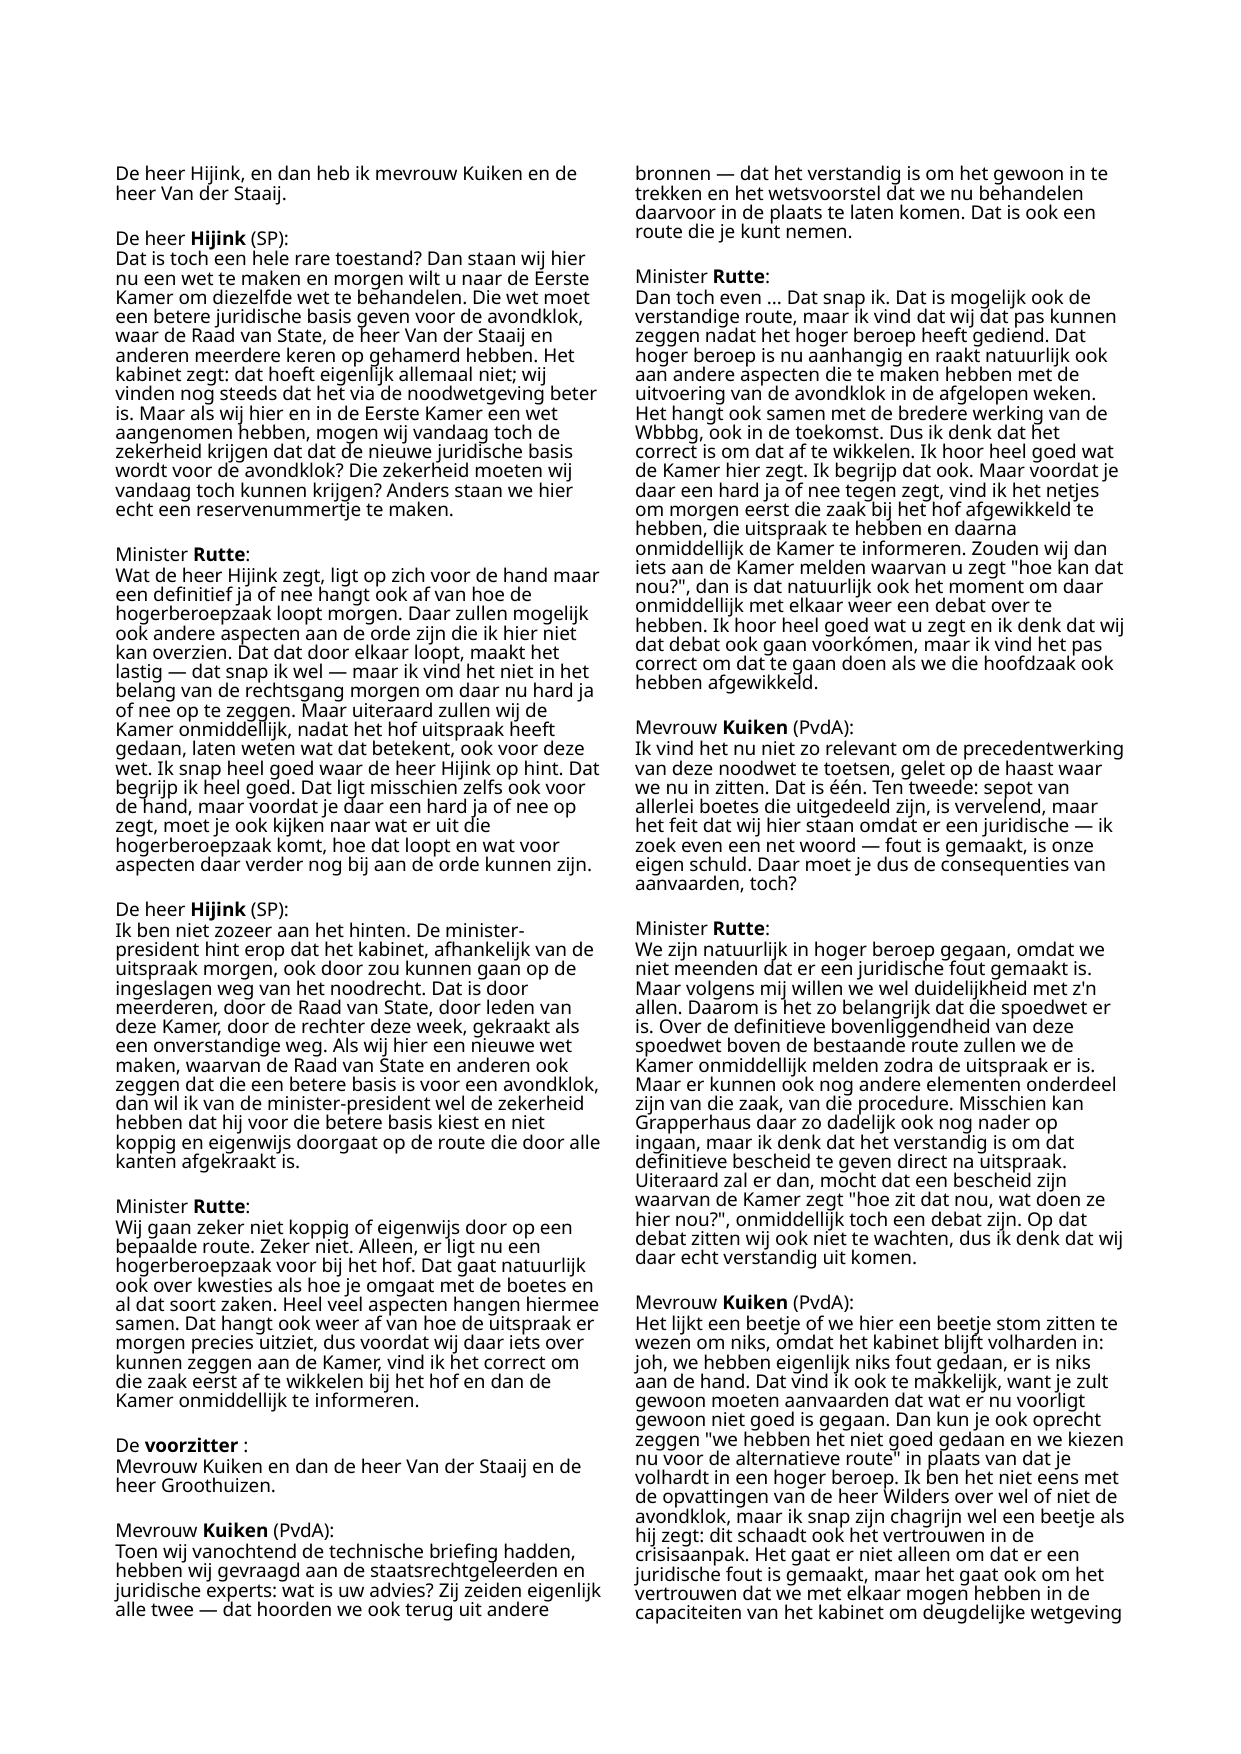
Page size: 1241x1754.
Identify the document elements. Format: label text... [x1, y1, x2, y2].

text Dan toch even ... Dat snap ik. Dat is mogelijk ook de verstandige route, maar ik vind dat wij dat pas kunnen zeggen nadat het hoger beroep heeft gediend. Dat hoger beroep is nu aanhangig en raakt natuurlijk ook aan andere aspecten die te maken hebben met de uitvoering van de avondklok in de afgelopen weken. Het hangt ook samen met de bredere werking van de Wbbbg, ook in de toekomst. Dus ik denk dat het correct is om dat af te wikkelen. Ik hoor heel goed wat de Kamer hier zegt. Ik begrijp dat ook. Maar voordat je daar een hard ja of nee tegen zegt, vind ik het netjes om morgen eerst die zaak bij het hof afgewikkeld te hebben, die uitspraak te hebben en daarna onmiddellijk de Kamer te informeren. Zouden wij dan iets aan de Kamer melden waarvan u zegt "hoe kan dat nou?", dan is dat natuurlijk ook het moment om daar onmiddellijk met elkaar weer een debat over te hebben. Ik hoor heel goed wat u zegt en ik denk dat wij dat debat ook gaan voorkómen, maar ik vind het pas correct om dat te gaan doen als we die hoofdzaak ook hebben afgewikkeld. [635, 289, 1125, 694]
text Wij gaan zeker niet koppig of eigenwijs door op een bepaalde route. Zeker niet. Alleen, er ligt nu een hogerberoepzaak voor bij het hof. Dat gaat natuurlijk ook over kwesties als hoe je omgaat met de boetes en al dat soort zaken. Heel veel aspecten hangen hiermee samen. Dat hangt ook weer af van hoe de uitspraak er morgen precies uitziet, dus voordat wij daar iets over kunnen zeggen aan de Kamer, vind ik het correct om die zaak eerst af te wikkelen bij het hof en dan de Kamer onmiddellijk te informeren. [115, 1219, 605, 1411]
text Minister Rutte: [115, 541, 605, 567]
text We zijn natuurlijk in hoger beroep gegaan, omdat we niet meenden dat er een juridische fout gemaakt is. Maar volgens mij willen we wel duidelijkheid met z'n allen. Daarom is het zo belangrijk dat die spoedwet er is. Over de definitieve bovenliggendheid van deze spoedwet boven de bestaande route zullen we de Kamer onmiddellijk melden zodra de uitspraak er is. Maar er kunnen ook nog andere elementen onderdeel zijn van die zaak, van die procedure. Misschien kan Grapperhaus daar zo dadelijk ook nog nader op ingaan, maar ik denk dat het verstandig is om dat definitieve bescheid te geven direct na uitspraak. Uiteraard zal er dan, mocht dat een bescheid zijn waarvan de Kamer zegt "hoe zit dat nou, wat doen ze hier nou?", onmiddellijk toch een debat zijn. Op dat debat zitten wij ook niet te wachten, dus ik denk dat wij daar echt verstandig uit komen. [635, 941, 1125, 1268]
text Het lijkt een beetje of we hier een beetje stom zitten te wezen om niks, omdat het kabinet blijft volharden in: joh, we hebben eigenlijk niks fout gedaan, er is niks aan de hand. Dat vind ik ook te makkelijk, want je zult gewoon moeten aanvaarden dat wat er nu voorligt gewoon niet goed is gegaan. Dan kun je ook oprecht zeggen "we hebben het niet goed gedaan en we kiezen nu voor de alternatieve route" in plaats van dat je volhardt in een hoger beroep. Ik ben het niet eens met de opvattingen van de heer Wilders over wel of niet de avondklok, maar ik snap zijn chagrijn wel een beetje als hij zegt: dit schaadt ook het vertrouwen in de crisisaanpak. Het gaat er niet alleen om dat er een juridische fout is gemaakt, maar het gaat ook om het vertrouwen dat we met elkaar mogen hebben in de capaciteiten van het kabinet om deugdelijke wetgeving [635, 1315, 1125, 1623]
text Mevrouw Kuiken (PvdA): [635, 714, 1125, 740]
text De heer Hijink, en dan heb ik mevrouw Kuiken en de heer Van der Staaij. [115, 165, 605, 204]
text Toen wij vanochtend de technische briefing hadden, hebben wij gevraagd aan de staatsrechtgeleerden en juridische experts: wat is uw advies? Zij zeiden eigenlijk alle twee — dat hoorden we ook terug uit andere [115, 1543, 605, 1620]
text Wat de heer Hijink zegt, ligt op zich voor de hand maar een definitief ja of nee hangt ook af van hoe de hogerberoepzaak loopt morgen. Daar zullen mogelijk ook andere aspecten aan de orde zijn die ik hier niet kan overzien. Dat dat door elkaar loopt, maakt het lastig — dat snap ik wel — maar ik vind het niet in het belang van de rechtsgang morgen om daar nu hard ja of nee op te zeggen. Maar uiteraard zullen wij de Kamer onmiddellijk, nadat het hof uitspraak heeft gedaan, laten weten wat dat betekent, ook voor deze wet. Ik snap heel goed waar de heer Hijink op hint. Dat begrijp ik heel goed. Dat ligt misschien zelfs ook voor de hand, maar voordat je daar een hard ja of nee op zegt, moet je ook kijken naar wat er uit die hogerberoepzaak komt, hoe dat loopt en wat voor aspecten daar verder nog bij aan de orde kunnen zijn. [115, 567, 605, 875]
text De heer Hijink (SP): [115, 896, 605, 922]
text Minister Rutte: [635, 263, 1125, 289]
text bronnen — dat het verstandig is om het gewoon in te trekken en het wetsvoorstel dat we nu behandelen daarvoor in de plaats te laten komen. Dat is ook een route die je kunt nemen. [635, 165, 1125, 242]
text Dat is toch een hele rare toestand? Dan staan wij hier nu een wet te maken en morgen wilt u naar de Eerste Kamer om diezelfde wet te behandelen. Die wet moet een betere juridische basis geven voor de avondklok, waar de Raad van State, de heer Van der Staaij en anderen meerdere keren op gehamerd hebben. Het kabinet zegt: dat hoeft eigenlijk allemaal niet; wij vinden nog steeds dat het via de noodwetgeving beter is. Maar als wij hier en in de Eerste Kamer een wet aangenomen hebben, mogen wij vandaag toch de zekerheid krijgen dat dat de nieuwe juridische basis wordt voor de avondklok? Die zekerheid moeten wij vandaag toch kunnen krijgen? Anders staan we hier echt een reservenummertje te maken. [115, 250, 605, 520]
text Mevrouw Kuiken en dan de heer Van der Staaij en de heer Groothuizen. [115, 1458, 605, 1497]
text Ik vind het nu niet zo relevant om de precedentwerking van deze noodwet te toetsen, gelet op de haast waar we nu in zitten. Dat is één. Ten tweede: sepot van allerlei boetes die uitgedeeld zijn, is vervelend, maar het feit dat wij hier staan omdat er een juridische — ik zoek even een net woord — fout is gemaakt, is onze eigen schuld. Daar moet je dus de consequenties van aanvaarden, toch? [635, 740, 1125, 894]
text Minister Rutte: [635, 915, 1125, 941]
text De heer Hijink (SP): [115, 225, 605, 250]
text Mevrouw Kuiken (PvdA): [115, 1517, 605, 1543]
text De voorzitter : [115, 1432, 605, 1458]
text Mevrouw Kuiken (PvdA): [635, 1289, 1125, 1315]
text Ik ben niet zozeer aan het hinten. De minister-president hint erop dat het kabinet, afhankelijk van de uitspraak morgen, ook door zou kunnen gaan op de ingeslagen weg van het noodrecht. Dat is door meerderen, door de Raad van State, door leden van deze Kamer, door de rechter deze week, gekraakt als een onverstandige weg. Als wij hier een nieuwe wet maken, waarvan de Raad van State en anderen ook zeggen dat die een betere basis is voor een avondklok, dan wil ik van de minister-president wel de zekerheid hebben dat hij voor die betere basis kiest en niet koppig en eigenwijs doorgaat op de route die door alle kanten afgekraakt is. [115, 922, 605, 1172]
text Minister Rutte: [115, 1193, 605, 1219]
